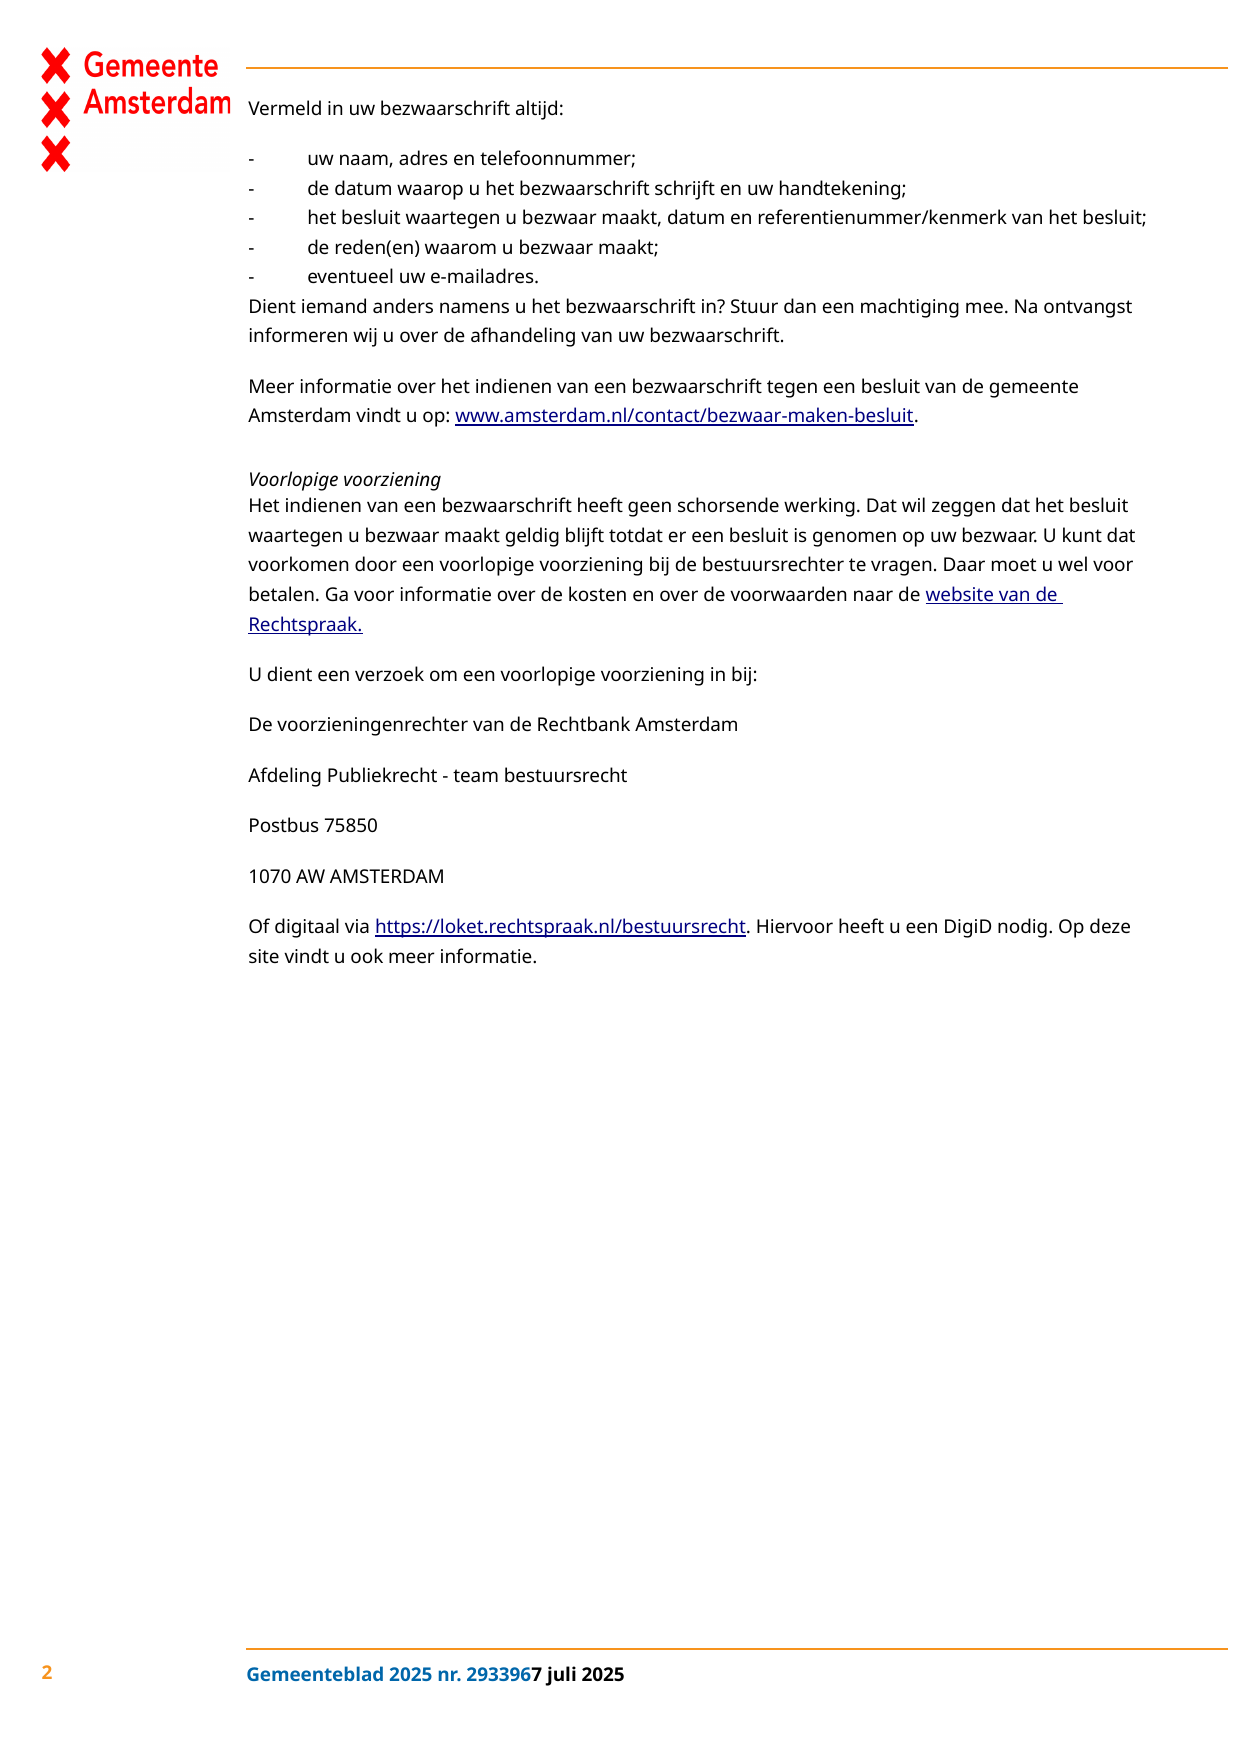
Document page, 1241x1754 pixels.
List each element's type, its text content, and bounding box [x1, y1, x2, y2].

text Dient iemand anders namens u het bezwaarschrift in? Stuur dan een machtiging mee. Na ontvangst informeren wij u over de afhandeling van uw bezwaarschrift. [248, 293, 1152, 348]
list het besluit waartegen u bezwaar maakt, datum en referentienummer/kenmerk van het besluit; [248, 204, 1152, 230]
text Of digitaal via https://loket.rechtspraak.nl/bestuursrecht. Hiervoor heeft u een DigiD nodig. Op deze site vindt u ook meer informatie. [248, 913, 1152, 968]
text Vermeld in uw bezwaarschrift altijd: [248, 95, 1152, 121]
list eventueel uw e-mailadres. [248, 263, 1152, 289]
list de datum waarop u het bezwaarschrift schrijft en uw handtekening; [248, 175, 1152, 201]
picture [41, 47, 231, 172]
text 1070 AW AMSTERDAM [248, 863, 1152, 888]
text Afdeling Publiekrecht - team bestuursrecht [248, 762, 1152, 788]
text U dient een verzoek om een voorlopige voorziening in bij: [248, 661, 1152, 687]
text Het indienen van een bezwaarschrift heeft geen schorsende werking. Dat wil zeggen dat het besluit waartegen u bezwaar maakt geldig blijft totdat er een besluit is genomen op uw bezwaar. U kunt dat voorkomen door een voorlopige voorziening bij de bestuursrechter te vragen. Daar moet u wel voor betalen. Ga voor informatie over de kosten en over de voorwaarden naar de website van de Rechtspraak. [248, 492, 1152, 636]
text De voorzieningenrechter van de Rechtbank Amsterdam [248, 712, 1152, 737]
text Meer informatie over het indienen van een bezwaarschrift tegen een besluit van de gemeente Amsterdam vindt u op: www.amsterdam.nl/contact/bezwaar-maken-besluit. [248, 373, 1152, 428]
text Voorlopige voorziening [248, 467, 1152, 492]
list uw naam, adres en telefoonnummer; [248, 145, 1152, 171]
list de reden(en) waarom u bezwaar maakt; [248, 234, 1152, 260]
text Postbus 75850 [248, 812, 1152, 838]
